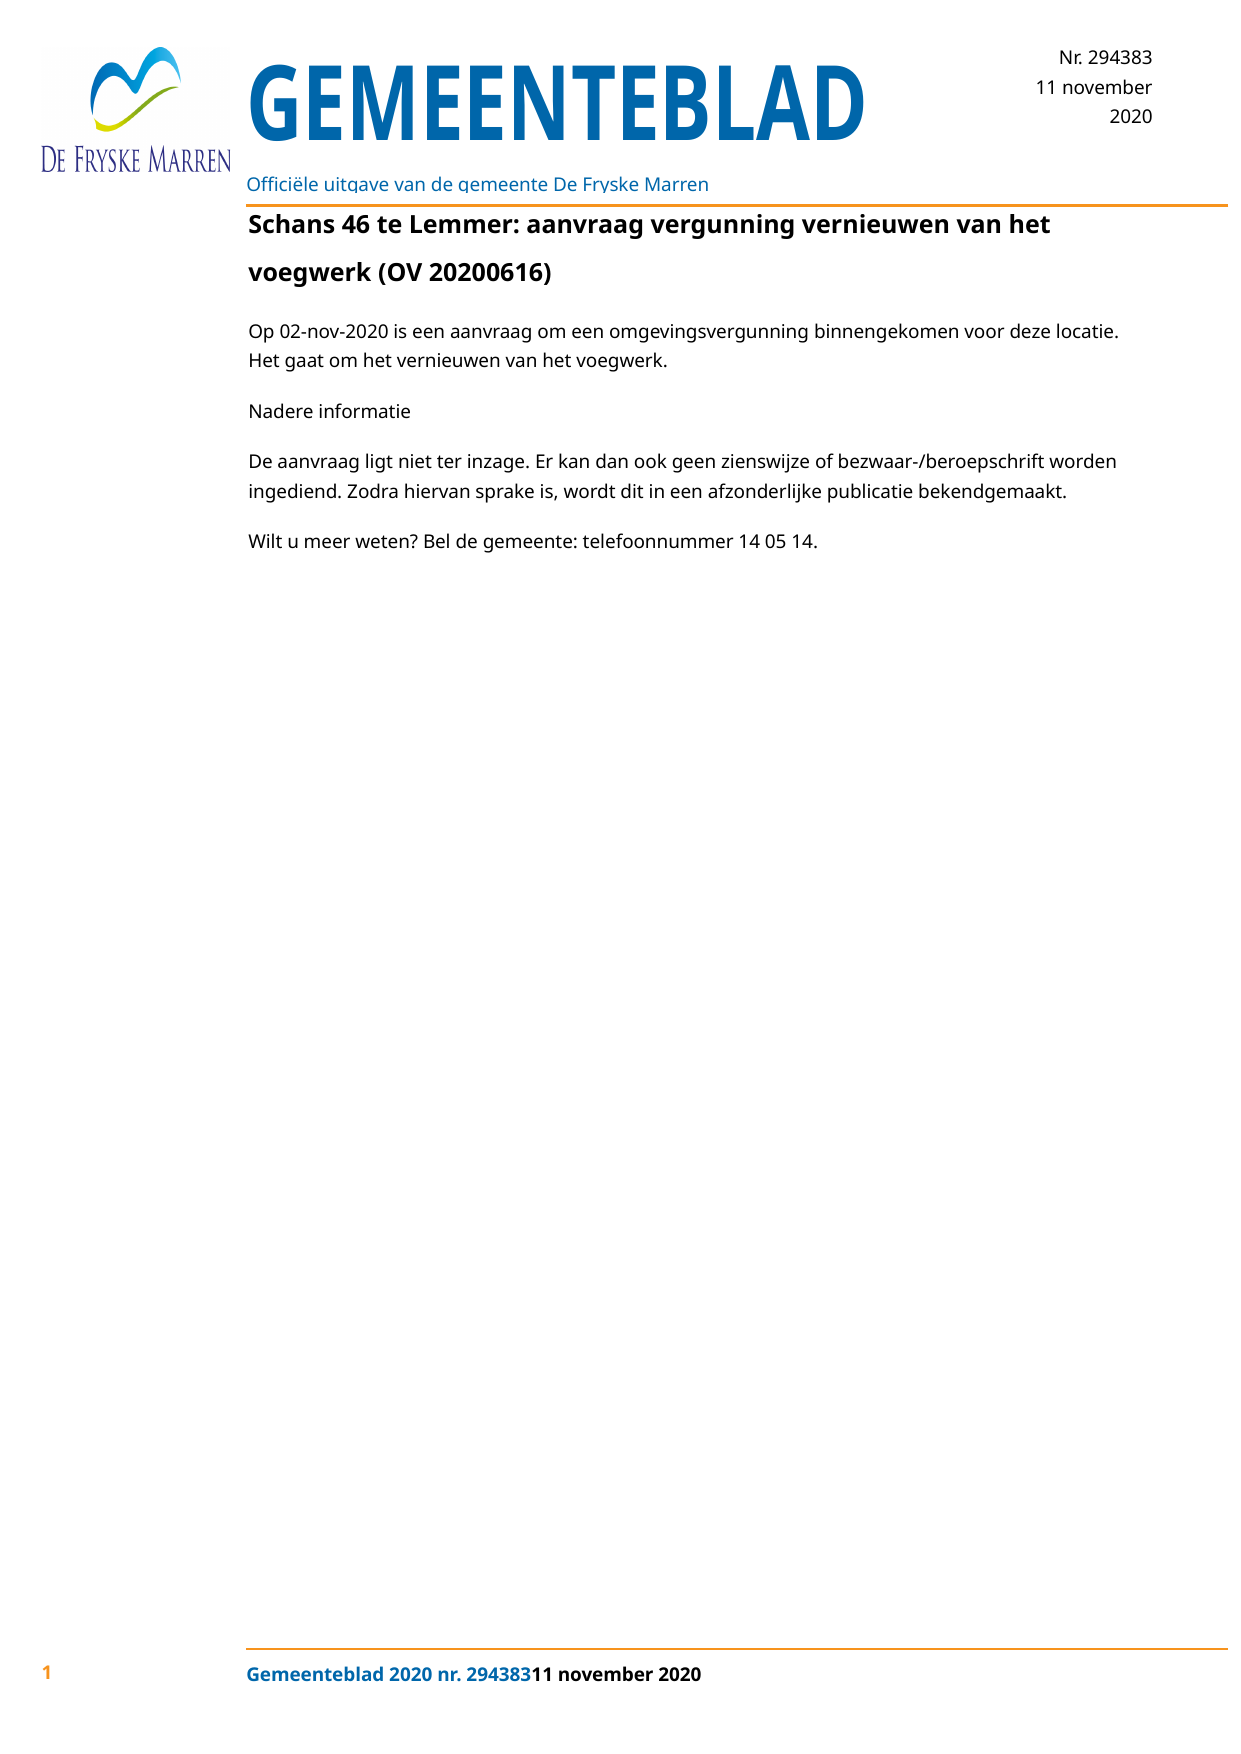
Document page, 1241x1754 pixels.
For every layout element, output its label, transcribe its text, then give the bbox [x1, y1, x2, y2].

text De aanvraag ligt niet ter inzage. Er kan dan ook geen zienswijze of bezwaar-/beroepschrift worden ingediend. Zodra hiervan sprake is, wordt dit in een afzonderlijke publicatie bekendgemaakt. [248, 448, 1152, 504]
text Wilt u meer weten? Bel de gemeente: telefoonnummer 14 05 14. [248, 528, 1152, 554]
text Schans 46 te Lemmer: aanvraag vergunning vernieuwen van het voegwerk (OV 20200616) [248, 207, 1152, 288]
text Nadere informatie [248, 398, 1152, 424]
text Op 02-nov-2020 is een aanvraag om een omgevingsvergunning binnengekomen voor deze locatie. Het gaat om het vernieuwen van het voegwerk. [248, 318, 1152, 373]
picture [41, 47, 231, 172]
